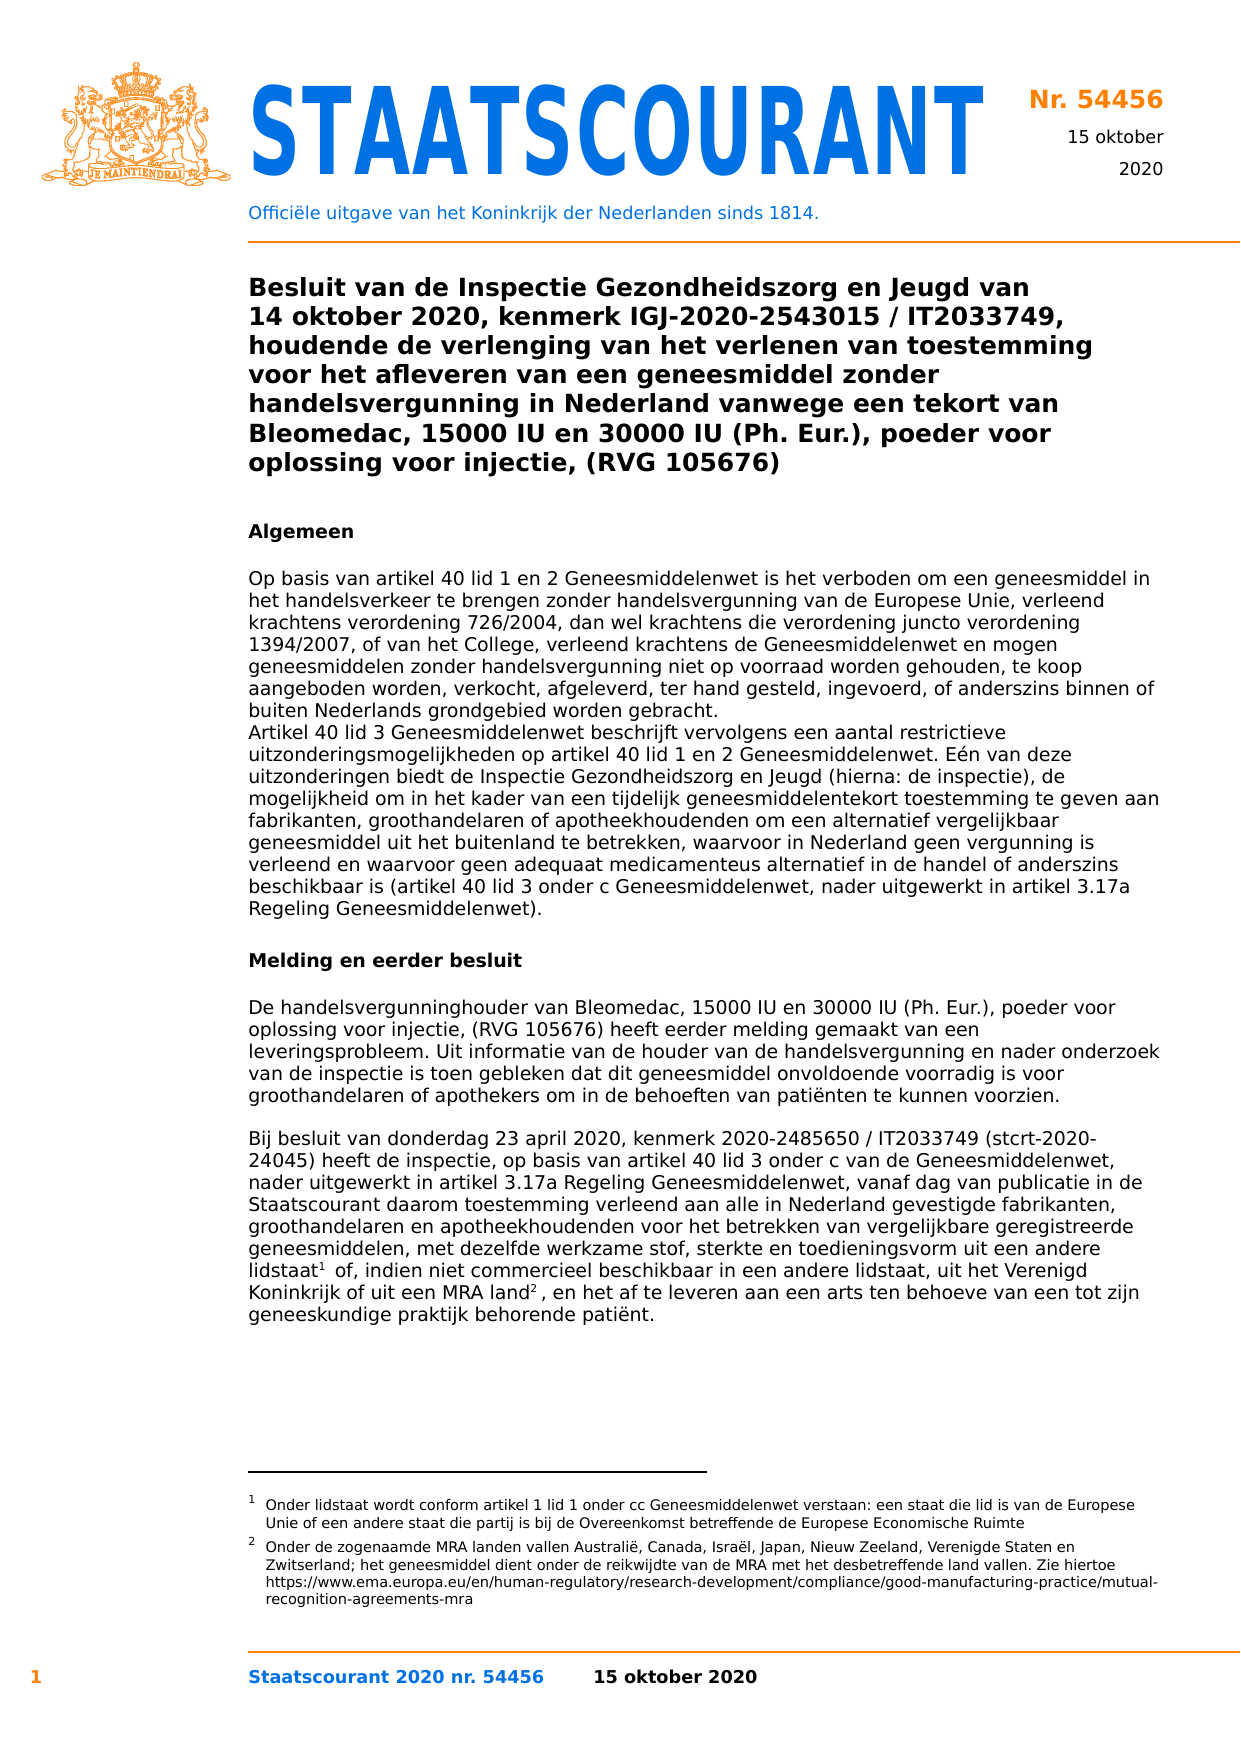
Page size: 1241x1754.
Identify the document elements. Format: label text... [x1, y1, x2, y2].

table_header Nr. 54456 [998, 62, 1240, 121]
text Onder de zogenaamde MRA landen vallen Australië, Canada, Israël, Japan, Nieuw Zeeland, Verenigde Staten en Zwitserland; het geneesmiddel dient onder de reikwijdte van de MRA met het desbetreffende land vallen. Zie hiertoe https://www.ema.europa.eu/en/human-regulatory/research-development/compliance/good-manufacturing-practice/mutual-recognition-agreements-mra [248, 1535, 1163, 1608]
subtitle Besluit van de Inspectie Gezondheidszorg en Jeugd van 14 oktober 2020, kenmerk IGJ-2020-2543015 / IT2033749, houdende de verlenging van het verlenen van toestemming voor het afleveren van een geneesmiddel zonder handelsvergunning in Nederland vanwege een tekort van Bleomedac, 15000 IU en 30000 IU (Ph. Eur.), poeder voor oplossing voor injectie, (RVG 105676) [248, 273, 1163, 477]
text De handelsvergunninghouder van Bleomedac, 15000 IU en 30000 IU (Ph. Eur.), poeder voor oplossing voor injectie, (RVG 105676) heeft eerder melding gemaakt van een leveringsprobleem. Uit informatie van de houder van de handelsvergunning en nader onderzoek van de inspectie is toen gebleken dat dit geneesmiddel onvoldoende voorradig is voor groothandelaren of apothekers om in de behoeften van patiënten te kunnen voorzien. [248, 997, 1163, 1106]
table_header [25, 62, 248, 241]
picture [41, 62, 231, 186]
text Artikel 40 lid 3 Geneesmiddelenwet beschrijft vervolgens een aantal restrictieve uitzonderingsmogelijkheden op artikel 40 lid 1 en 2 Geneesmiddelenwet. Eén van deze uitzonderingen biedt de Inspectie Gezondheidszorg en Jeugd (hierna: de inspectie), de mogelijkheid om in het kader van een tijdelijk geneesmiddelentekort toestemming te geven aan fabrikanten, groothandelaren of apotheekhoudenden om een alternatief vergelijkbaar geneesmiddel uit het buitenland te betrekken, waarvoor in Nederland geen vergunning is verleend en waarvoor geen adequaat medicamenteus alternatief in de handel of anderszins beschikbaar is (artikel 40 lid 3 onder c Geneesmiddelenwet, nader uitgewerkt in artikel 3.17a Regeling Geneesmiddelenwet). [248, 722, 1163, 919]
table_cell Officiële uitgave van het Koninkrijk der Nederlanden sinds 1814. [248, 203, 1240, 241]
subtitle Algemeen [248, 521, 1163, 543]
text Op basis van artikel 40 lid 1 en 2 Geneesmiddelenwet is het verboden om een geneesmiddel in het handelsverkeer te brengen zonder handelsvergunning van de Europese Unie, verleend krachtens verordening 726/2004, dan wel krachtens die verordening juncto verordening 1394/2007, of van het College, verleend krachtens de Geneesmiddelenwet en mogen geneesmiddelen zonder handelsvergunning niet op voorraad worden gehouden, te koop aangeboden worden, verkocht, afgeleverd, ter hand gesteld, ingevoerd, of anderszins binnen of buiten Nederlands grondgebied worden gebracht. [248, 568, 1163, 722]
table_cell 15 oktober [998, 121, 1240, 153]
table_header STAATSCOURANT [248, 62, 998, 203]
text Bij besluit van donderdag 23 april 2020, kenmerk 2020-2485650 / IT2033749 (stcrt-2020-24045) heeft de inspectie, op basis van artikel 40 lid 3 onder c van de Geneesmiddelenwet, nader uitgewerkt in artikel 3.17a Regeling Geneesmiddelenwet, vanaf dag van publicatie in de Staatscourant daarom toestemming verleend aan alle in Nederland gevestigde fabrikanten, groothandelaren en apotheekhoudenden voor het betrekken van vergelijkbare geregistreerde geneesmiddelen, met dezelfde werkzame stof, sterkte en toedieningsvorm uit een andere lidstaat of, indien niet commercieel beschikbaar in een andere lidstaat, uit het Verenigd Koninkrijk of uit een MRA land, en het af te leveren aan een arts ten behoeve van een tot zijn geneeskundige praktijk behorende patiënt. [248, 1128, 1163, 1326]
text Onder lidstaat wordt conform artikel 1 lid 1 onder cc Geneesmiddelenwet verstaan: een staat die lid is van de Europese Unie of een andere staat die partij is bij de Overeenkomst betreffende de Europese Economische Ruimte [248, 1493, 1163, 1532]
table_cell 2020 [998, 153, 1240, 203]
subtitle Melding en eerder besluit [248, 949, 1163, 972]
